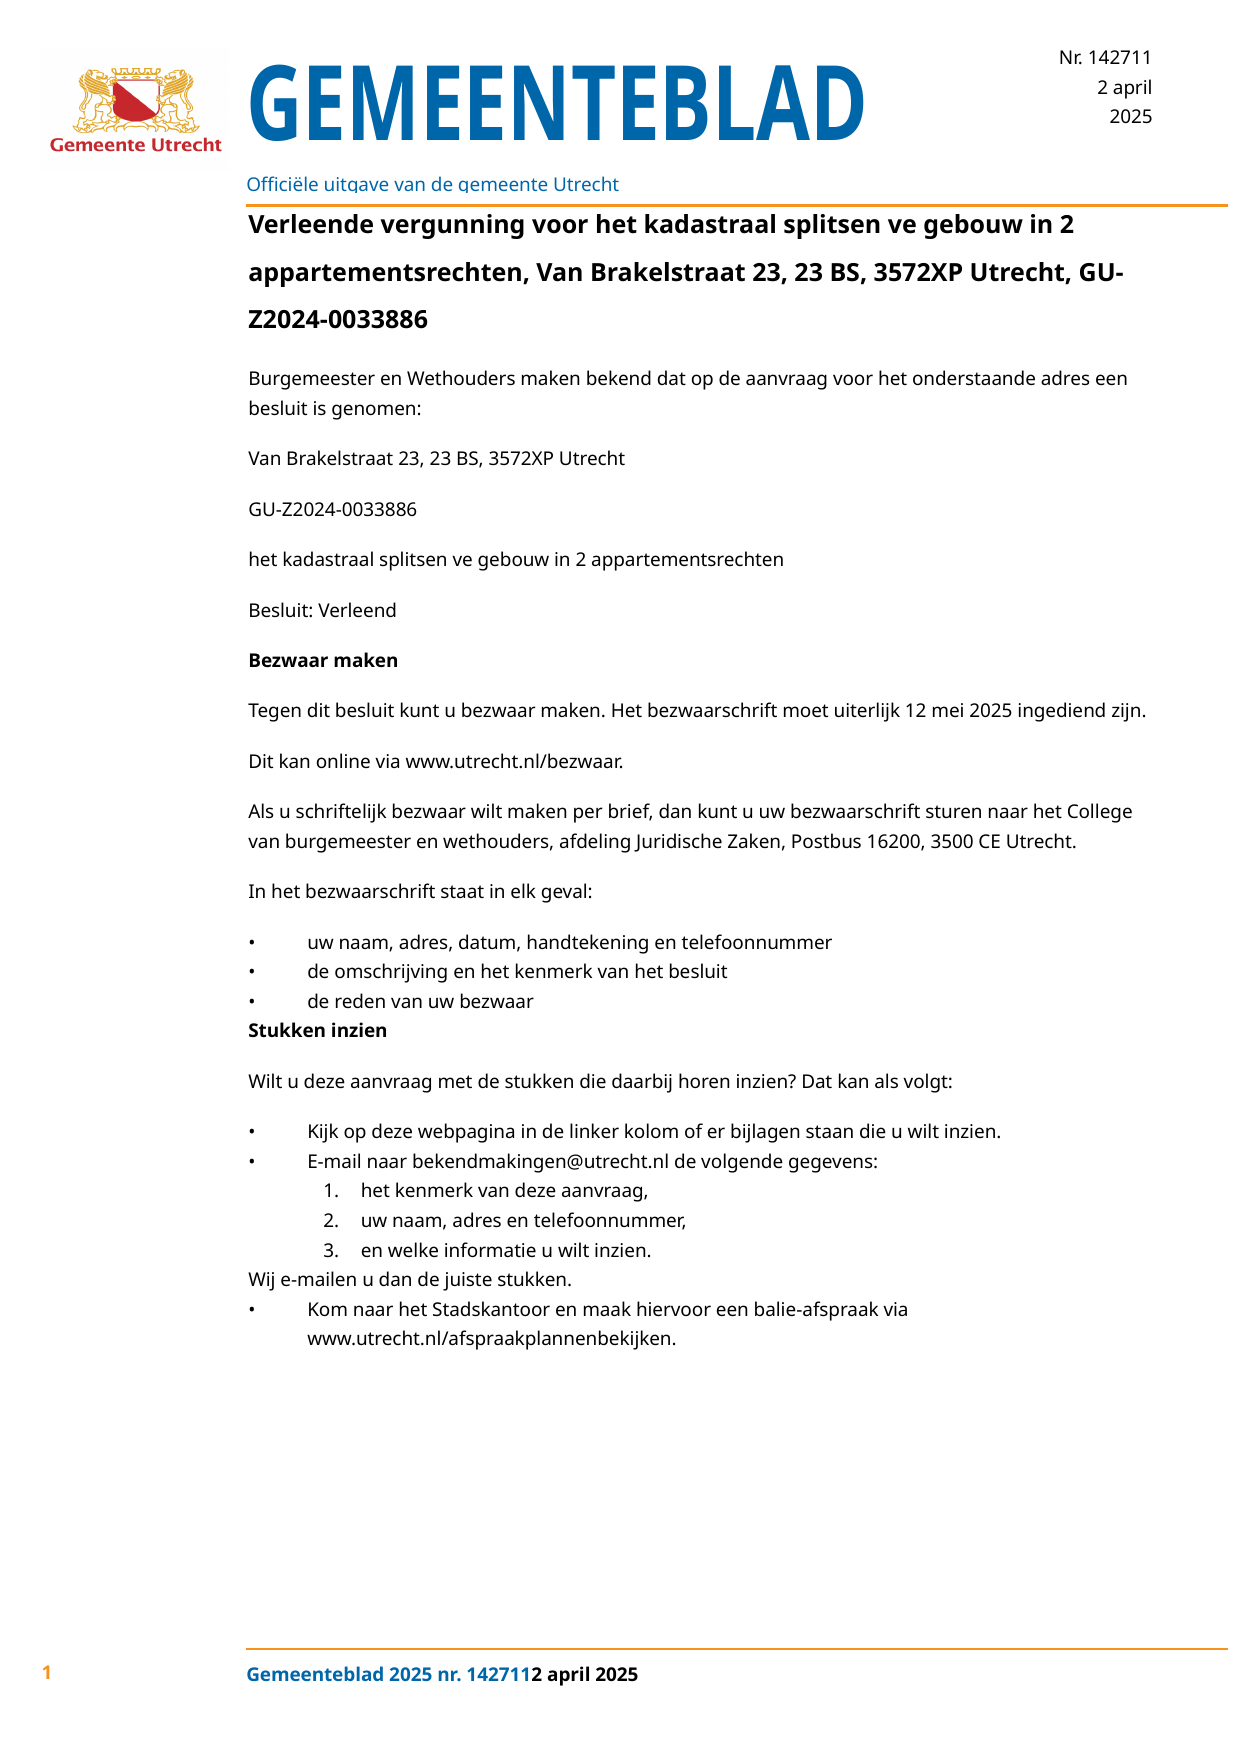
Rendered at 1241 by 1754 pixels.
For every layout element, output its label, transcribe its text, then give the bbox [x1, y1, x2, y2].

text Van Brakelstraat 23, 23 BS, 3572XP Utrecht [248, 446, 1152, 471]
text Tegen dit besluit kunt u bezwaar maken. Het bezwaarschrift moet uiterlijk 12 mei 2025 ingediend zijn. [248, 698, 1152, 723]
list Kom naar het Stadskantoor en maak hiervoor een balie-afspraak via www.utrecht.nl/afspraakplannenbekijken. [248, 1296, 1152, 1351]
text Stukken inzien [248, 1018, 1152, 1043]
list E-mail naar bekendmakingen@utrecht.nl de volgende gegevens: [248, 1148, 1152, 1174]
text Bezwaar maken [248, 647, 1152, 673]
text Besluit: Verleend [248, 597, 1152, 622]
list het kenmerk van deze aanvraag, [323, 1178, 1152, 1203]
list uw naam, adres en telefoonnummer, [323, 1207, 1152, 1233]
text Dit kan online via www.utrecht.nl/bezwaar. [248, 748, 1152, 774]
list en welke informatie u wilt inzien. [323, 1237, 1152, 1262]
text Wij e-mailen u dan de juiste stukken. [248, 1266, 1152, 1292]
list de omschrijving en het kenmerk van het besluit [248, 958, 1152, 984]
text Als u schriftelijk bezwaar wilt maken per brief, dan kunt u uw bezwaarschrift sturen naar het College van burgemeester en wethouders, afdeling Juridische Zaken, Postbus 16200, 3500 CE Utrecht. [248, 798, 1152, 854]
text Wilt u deze aanvraag met de stukken die daarbij horen inzien? Dat kan als volgt: [248, 1068, 1152, 1094]
text GU-Z2024-0033886 [248, 496, 1152, 522]
text het kadastraal splitsen ve gebouw in 2 appartementsrechten [248, 546, 1152, 572]
list de reden van uw bezwaar [248, 988, 1152, 1014]
picture [41, 47, 231, 172]
text Verleende vergunning voor het kadastraal splitsen ve gebouw in 2 appartementsrechten, Van Brakelstraat 23, 23 BS, 3572XP Utrecht, GU-Z2024-0033886 [248, 207, 1152, 336]
text Burgemeester en Wethouders maken bekend dat op de aanvraag voor het onderstaande adres een besluit is genomen: [248, 366, 1152, 421]
list uw naam, adres, datum, handtekening en telefoonnummer [248, 929, 1152, 954]
text In het bezwaarschrift staat in elk geval: [248, 878, 1152, 904]
list Kijk op deze webpagina in de linker kolom of er bijlagen staan die u wilt inzien. [248, 1118, 1152, 1144]
